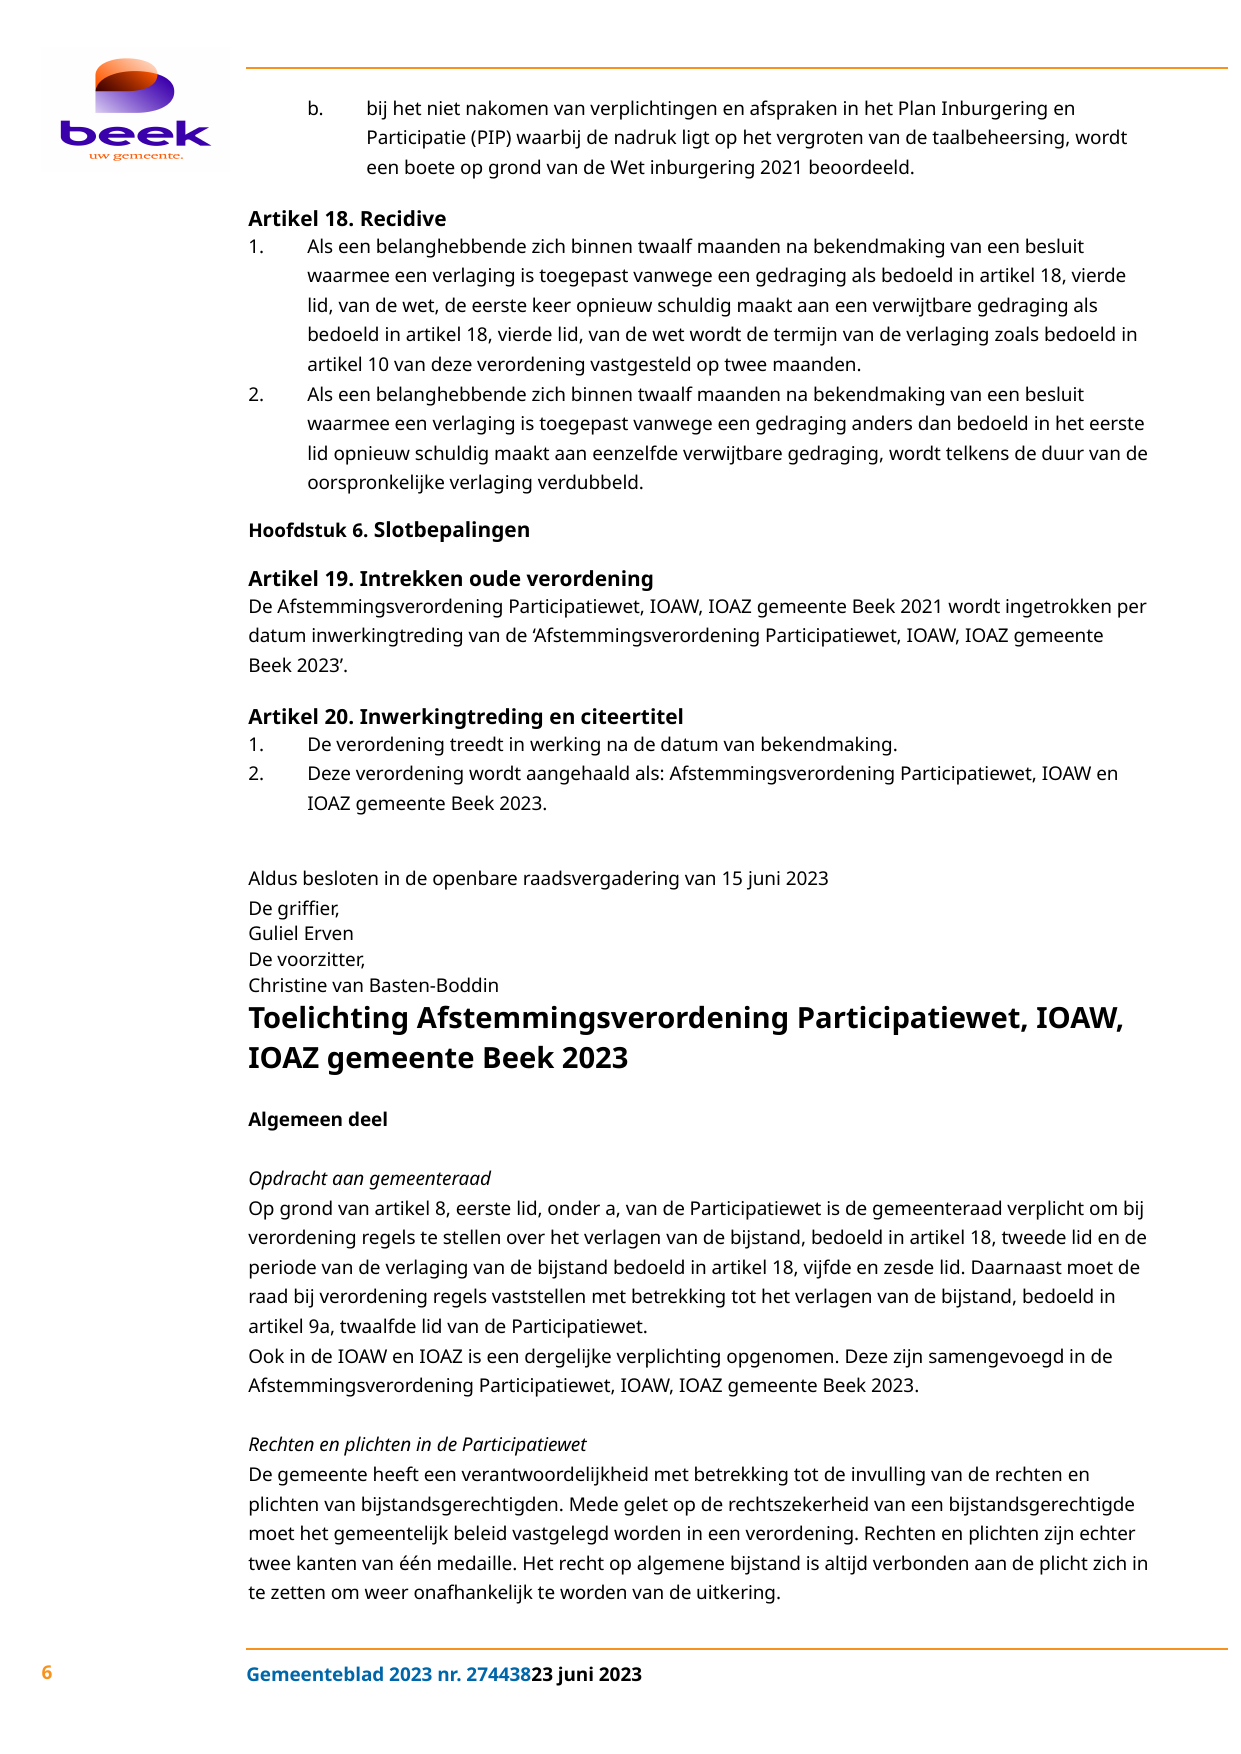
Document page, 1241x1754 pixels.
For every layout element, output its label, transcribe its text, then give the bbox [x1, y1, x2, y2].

text Aldus besloten in de openbare raadsvergadering van 15 juni 2023 [248, 865, 1152, 891]
text Artikel 20. Inwerkingtreding en citeertitel [248, 702, 1152, 731]
text Artikel 19. Intrekken oude verordening [248, 564, 1152, 593]
text De Afstemmingsverordening Participatiewet, IOAW, IOAZ gemeente Beek 2021 wordt ingetrokken per datum inwerkingtreding van de ‘Afstemmingsverordening Participatiewet, IOAW, IOAZ gemeente Beek 2023’. [248, 593, 1152, 678]
text Rechten en plichten in de Participatiewet [248, 1432, 1152, 1457]
text De voorzitter, [248, 946, 1152, 972]
text Guliel Erven [248, 921, 1152, 946]
text De griffier, [248, 895, 1152, 921]
list De verordening treedt in werking na de datum van bekendmaking. [248, 731, 1152, 757]
text Opdracht aan gemeenteraad [248, 1165, 1152, 1191]
picture [41, 47, 231, 172]
list Deze verordening wordt aangehaald als: Afstemmingsverordening Participatiewet, IOAW en IOAZ gemeente Beek 2023. [248, 760, 1152, 816]
text Hoofdstuk 6. Slotbepalingen [248, 515, 1152, 543]
list Als een belanghebbende zich binnen twaalf maanden na bekendmaking van een besluit waarmee een verlaging is toegepast vanwege een gedraging anders dan bedoeld in het eerste lid opnieuw schuldig maakt aan eenzelfde verwijtbare gedraging, wordt telkens de duur van de oorspronkelijke verlaging verdubbeld. [248, 381, 1152, 495]
list Als een belanghebbende zich binnen twaalf maanden na bekendmaking van een besluit waarmee een verlaging is toegepast vanwege een gedraging als bedoeld in artikel 18, vierde lid, van de wet, de eerste keer opnieuw schuldig maakt aan een verwijtbare gedraging als bedoeld in artikel 18, vierde lid, van de wet wordt de termijn van de verlaging zoals bedoeld in artikel 10 van deze verordening vastgesteld op twee maanden. [248, 233, 1152, 377]
text Toelichting Afstemmingsverordening Participatiewet, IOAW, IOAZ gemeente Beek 2023 [248, 998, 1152, 1077]
text Christine van Basten-Boddin [248, 972, 1152, 998]
text Artikel 18. Recidive [248, 204, 1152, 233]
text De gemeente heeft een verantwoordelijkheid met betrekking tot de invulling van de rechten en plichten van bijstandsgerechtigden. Mede gelet op de rechtszekerheid van een bijstandsgerechtigde moet het gemeentelijk beleid vastgelegd worden in een verordening. Rechten en plichten zijn echter twee kanten van één medaille. Het recht op algemene bijstand is altijd verbonden aan de plicht zich in te zetten om weer onafhankelijk te worden van de uitkering. [248, 1461, 1152, 1605]
text Op grond van artikel 8, eerste lid, onder a, van de Participatiewet is de gemeenteraad verplicht om bij verordening regels te stellen over het verlagen van de bijstand, bedoeld in artikel 18, tweede lid en de periode van de verlaging van de bijstand bedoeld in artikel 18, vijfde en zesde lid. Daarnaast moet de raad bij verordening regels vaststellen met betrekking tot het verlagen van de bijstand, bedoeld in artikel 9a, twaalfde lid van de Participatiewet. [248, 1195, 1152, 1339]
list bij het niet nakomen van verplichtingen en afspraken in het Plan Inburgering en Participatie (PIP) waarbij de nadruk ligt op het vergroten van de taalbeheersing, wordt een boete op grond van de Wet inburgering 2021 beoordeeld. [307, 95, 1152, 180]
text Algemeen deel [248, 1106, 1152, 1132]
text Ook in de IOAW en IOAZ is een dergelijke verplichting opgenomen. Deze zijn samengevoegd in de Afstemmingsverordening Participatiewet, IOAW, IOAZ gemeente Beek 2023. [248, 1343, 1152, 1398]
